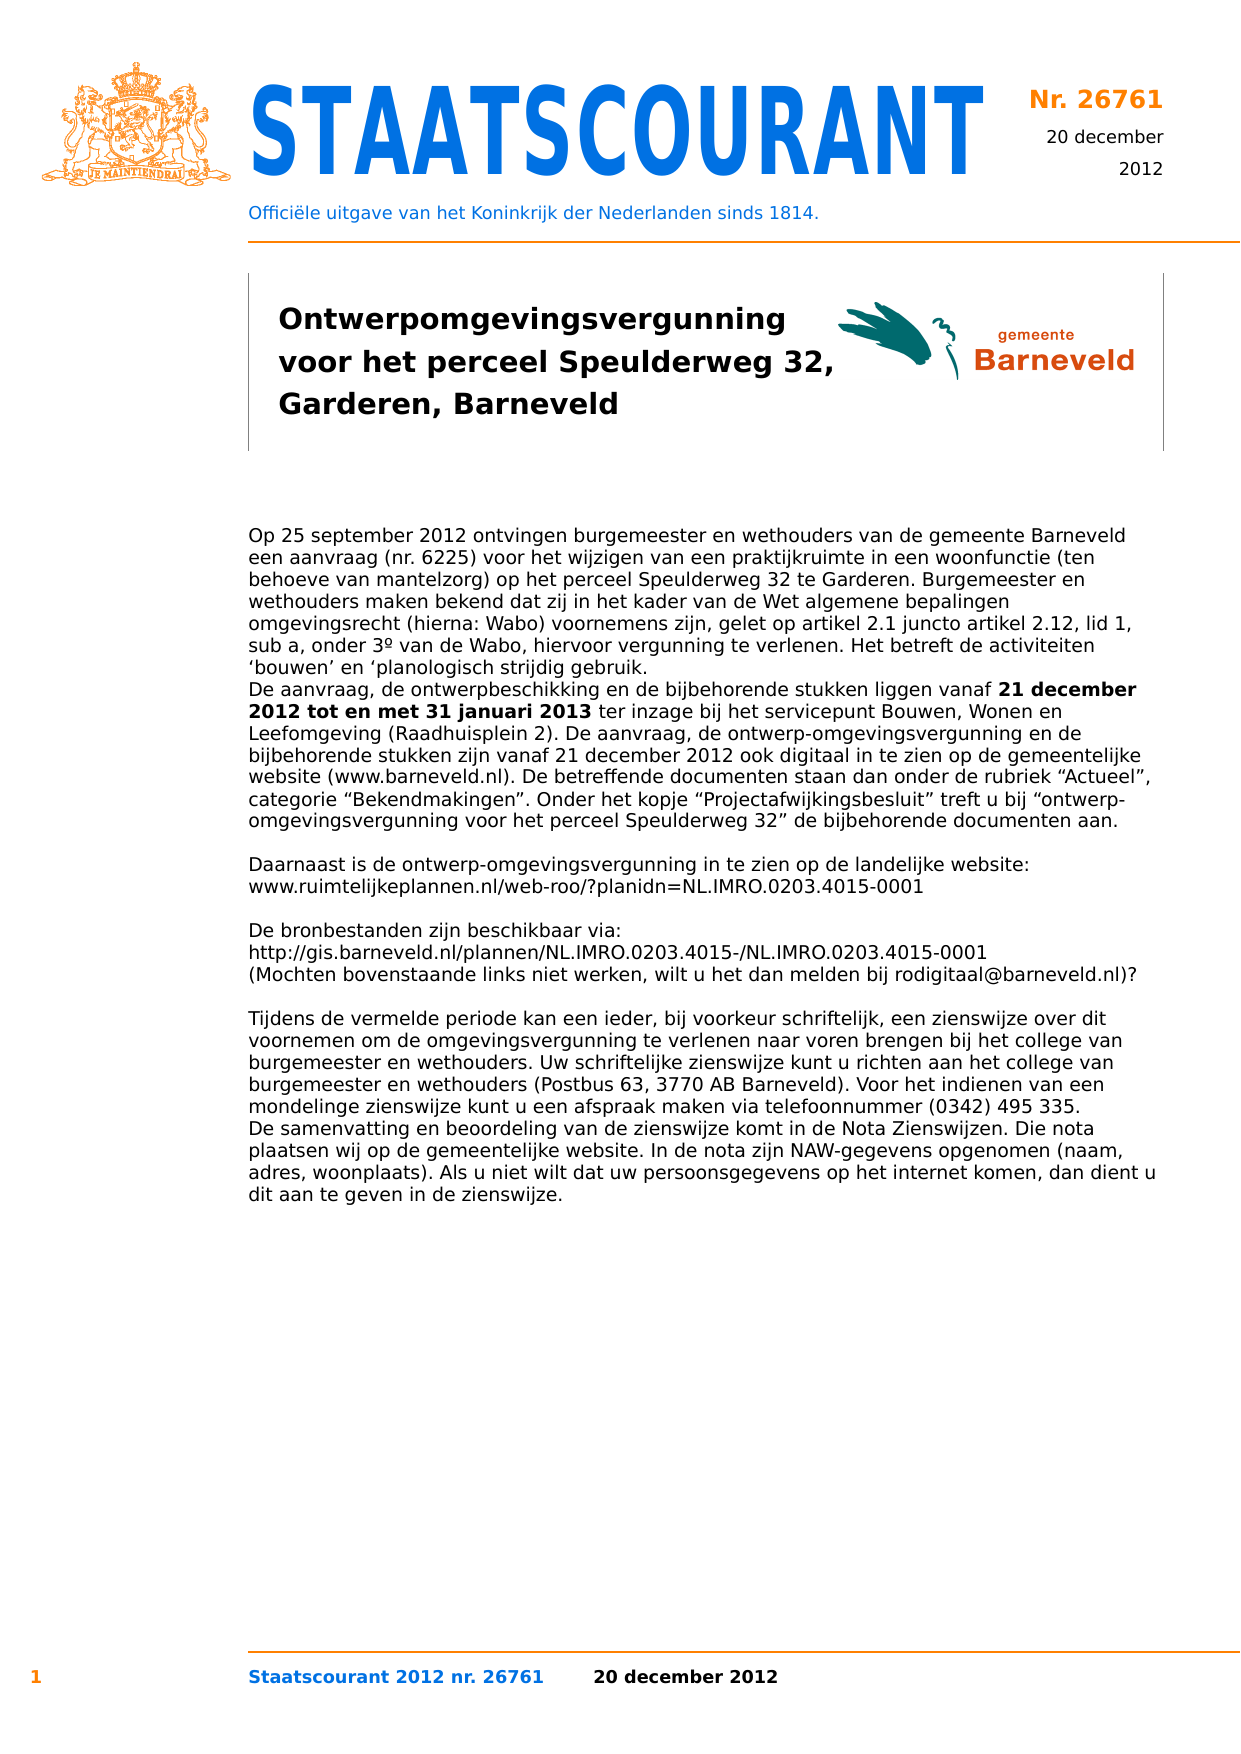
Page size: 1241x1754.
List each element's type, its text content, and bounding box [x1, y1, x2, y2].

text Daarnaast is de ontwerp-omgevingsvergunning in te zien op de landelijke website: [248, 854, 1163, 876]
table_cell 20 december [998, 121, 1240, 153]
text (Mochten bovenstaande links niet werken, wilt u het dan melden bij rodigitaal@barneveld.nl)? [248, 964, 1163, 986]
table_header [25, 62, 248, 241]
picture [838, 302, 1134, 380]
text De samenvatting en beoordeling van de zienswijze komt in de Nota Zienswijzen. Die nota plaatsen wij op de gemeentelijke website. In de nota zijn NAW-gegevens opgenomen (naam, adres, woonplaats). Als u niet wilt dat uw persoonsgegevens op het internet komen, dan dient u dit aan te geven in de zienswijze. [248, 1118, 1163, 1206]
text Op 25 september 2012 ontvingen burgemeester en wethouders van de gemeente Barneveld een aanvraag (nr. 6225) voor het wijzigen van een praktijkruimte in een woonfunctie (ten behoeve van mantelzorg) op het perceel Speulderweg 32 te Garderen. Burgemeester en wethouders maken bekend dat zij in het kader van de Wet algemene bepalingen omgevingsrecht (hierna: Wabo) voornemens zijn, gelet op artikel 2.1 juncto artikel 2.12, lid 1, sub a, onder 3º van de Wabo, hiervoor vergunning te verlenen. Het betreft de activiteiten ‘bouwen’ en ‘planologisch strijdig gebruik. [248, 525, 1163, 678]
table_header Nr. 26761 [998, 62, 1240, 121]
text De bronbestanden zijn beschikbaar via: [248, 920, 1163, 942]
subtitle Ontwerpomgevingsvergunning voor het perceel Speulderweg 32, Garderen, Barneveld [249, 273, 1163, 451]
table_header STAATSCOURANT [248, 62, 998, 203]
table_cell Officiële uitgave van het Koninkrijk der Nederlanden sinds 1814. [248, 203, 1240, 241]
text De aanvraag, de ontwerpbeschikking en de bijbehorende stukken liggen vanaf 21 december 2012 tot en met 31 januari 2013 ter inzage bij het servicepunt Bouwen, Wonen en Leefomgeving (Raadhuisplein 2). De aanvraag, de ontwerp-omgevingsvergunning en de bijbehorende stukken zijn vanaf 21 december 2012 ook digitaal in te zien op de gemeentelijke website (www.barneveld.nl). De betreffende documenten staan dan onder de rubriek “Actueel”, categorie “Bekendmakingen”. Onder het kopje “Projectafwijkingsbesluit” treft u bij “ontwerp-omgevingsvergunning voor het perceel Speulderweg 32” de bijbehorende documenten aan. [248, 678, 1163, 832]
text http://gis.barneveld.nl/plannen/NL.IMRO.0203.4015-/NL.IMRO.0203.4015-0001 [248, 942, 1163, 964]
picture [41, 62, 231, 186]
text Tijdens de vermelde periode kan een ieder, bij voorkeur schriftelijk, een zienswijze over dit voornemen om de omgevingsvergunning te verlenen naar voren brengen bij het college van burgemeester en wethouders. Uw schriftelijke zienswijze kunt u richten aan het college van burgemeester en wethouders (Postbus 63, 3770 AB Barneveld). Voor het indienen van een mondelinge zienswijze kunt u een afspraak maken via telefoonnummer (0342) 495 335. [248, 1008, 1163, 1118]
text www.ruimtelijkeplannen.nl/web-roo/?planidn=NL.IMRO.0203.4015-0001 [248, 876, 1163, 898]
table_cell 2012 [998, 153, 1240, 203]
